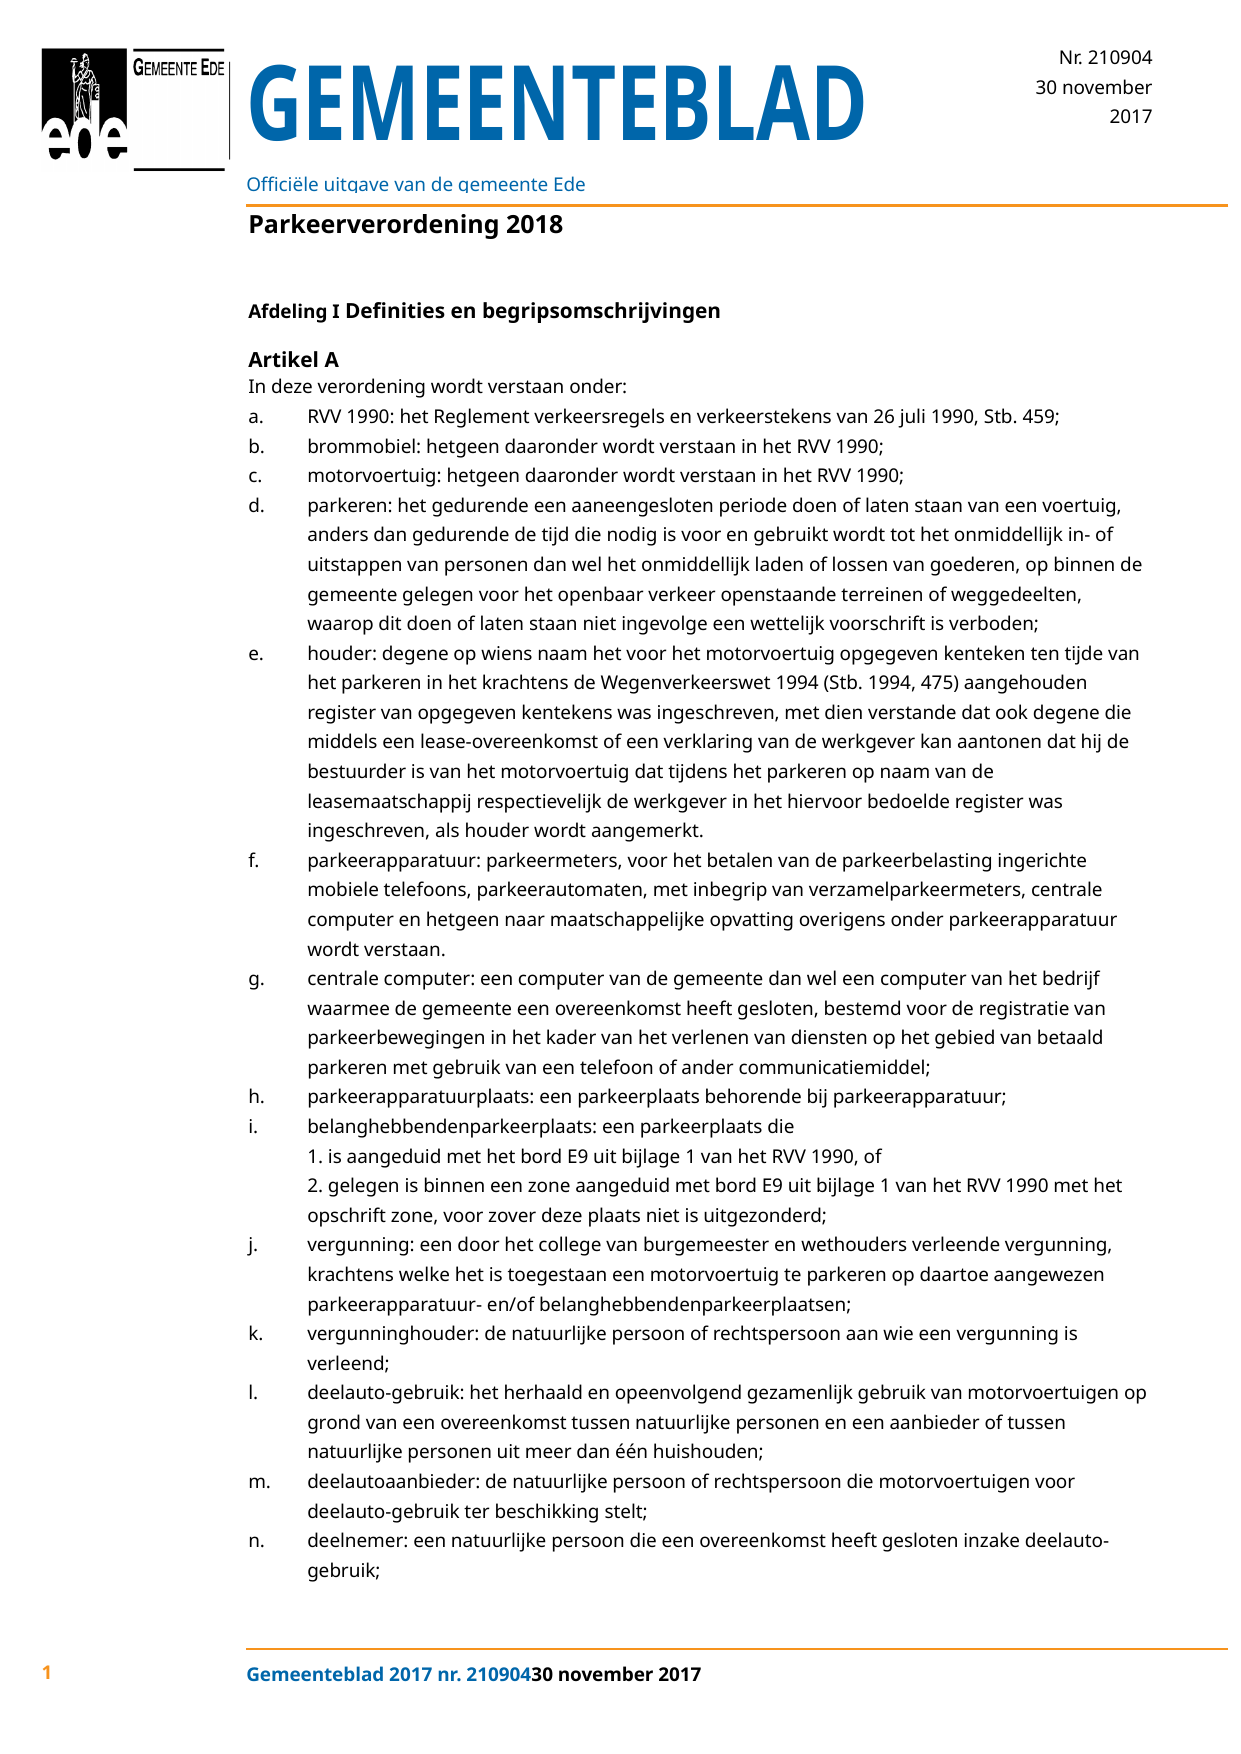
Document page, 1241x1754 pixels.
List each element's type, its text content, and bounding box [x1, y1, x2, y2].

text Parkeerverordening 2018 [248, 207, 1152, 241]
list deelautoaanbieder: de natuurlijke persoon of rechtspersoon die motorvoertuigen voor deelauto-gebruik ter beschikking stelt; [248, 1468, 1152, 1524]
list vergunning: een door het college van burgemeester en wethouders verleende vergunning, krachtens welke het is toegestaan een motorvoertuig te parkeren op daartoe aangewezen parkeerapparatuur- en/of belanghebbendenparkeerplaatsen; [248, 1232, 1152, 1317]
text In deze verordening wordt verstaan onder: [248, 374, 1152, 399]
list parkeerapparatuurplaats: een parkeerplaats behorende bij parkeerapparatuur; [248, 1084, 1152, 1109]
list belanghebbendenparkeerplaats: een parkeerplaats die [248, 1113, 1152, 1139]
list deelnemer: een natuurlijke persoon die een overeenkomst heeft gesloten inzake deelauto-gebruik; [248, 1527, 1152, 1583]
list motorvoertuig: hetgeen daaronder wordt verstaan in het RVV 1990; [248, 462, 1152, 488]
list parkeren: het gedurende een aaneengesloten periode doen of laten staan van een voertuig, anders dan gedurende de tijd die nodig is voor en gebruikt wordt tot het onmiddellijk in- of uitstappen van personen dan wel het onmiddellijk laden of lossen van goederen, op binnen de gemeente gelegen voor het openbaar verkeer openstaande terreinen of weggedeelten, waarop dit doen of laten staan niet ingevolge een wettelijk voorschrift is verboden; [248, 492, 1152, 636]
list deelauto-gebruik: het herhaald en opeenvolgend gezamenlijk gebruik van motorvoertuigen op grond van een overeenkomst tussen natuurlijke personen en een aanbieder of tussen natuurlijke personen uit meer dan één huishouden; [248, 1379, 1152, 1464]
list brommobiel: hetgeen daaronder wordt verstaan in het RVV 1990; [248, 433, 1152, 459]
list houder: degene op wiens naam het voor het motorvoertuig opgegeven kenteken ten tijde van het parkeren in het krachtens de Wegenverkeerswet 1994 (Stb. 1994, 475) aangehouden register van opgegeven kentekens was ingeschreven, met dien verstande dat ook degene die middels een lease-overeenkomst of een verklaring van de werkgever kan aantonen dat hij de bestuurder is van het motorvoertuig dat tijdens het parkeren op naam van de leasemaatschappij respectievelijk de werkgever in het hiervoor bedoelde register was ingeschreven, als houder wordt aangemerkt. [248, 640, 1152, 843]
text Artikel A [248, 345, 1152, 374]
list RVV 1990: het Reglement verkeersregels en verkeerstekens van 26 juli 1990, Stb. 459; [248, 403, 1152, 429]
picture [41, 47, 231, 172]
list vergunninghouder: de natuurlijke persoon of rechtspersoon aan wie een vergunning is verleend; [248, 1320, 1152, 1376]
list parkeerapparatuur: parkeermeters, voor het betalen van de parkeerbelasting ingerichte mobiele telefoons, parkeerautomaten, met inbegrip van verzamelparkeermeters, centrale computer en hetgeen naar maatschappelijke opvatting overigens onder parkeerapparatuur wordt verstaan. [248, 847, 1152, 962]
list centrale computer: een computer van de gemeente dan wel een computer van het bedrijf waarmee de gemeente een overeenkomst heeft gesloten, bestemd voor de registratie van parkeerbewegingen in het kader van het verlenen van diensten op het gebied van betaald parkeren met gebruik van een telefoon of ander communicatiemiddel; [248, 965, 1152, 1080]
text Afdeling I Definities en begripsomschrijvingen [248, 296, 1152, 324]
list 1. is aangeduid met het bord E9 uit bijlage 1 van het RVV 1990, of [248, 1143, 1152, 1169]
list 2. gelegen is binnen een zone aangeduid met bord E9 uit bijlage 1 van het RVV 1990 met het opschrift zone, voor zover deze plaats niet is uitgezonderd; [248, 1172, 1152, 1228]
